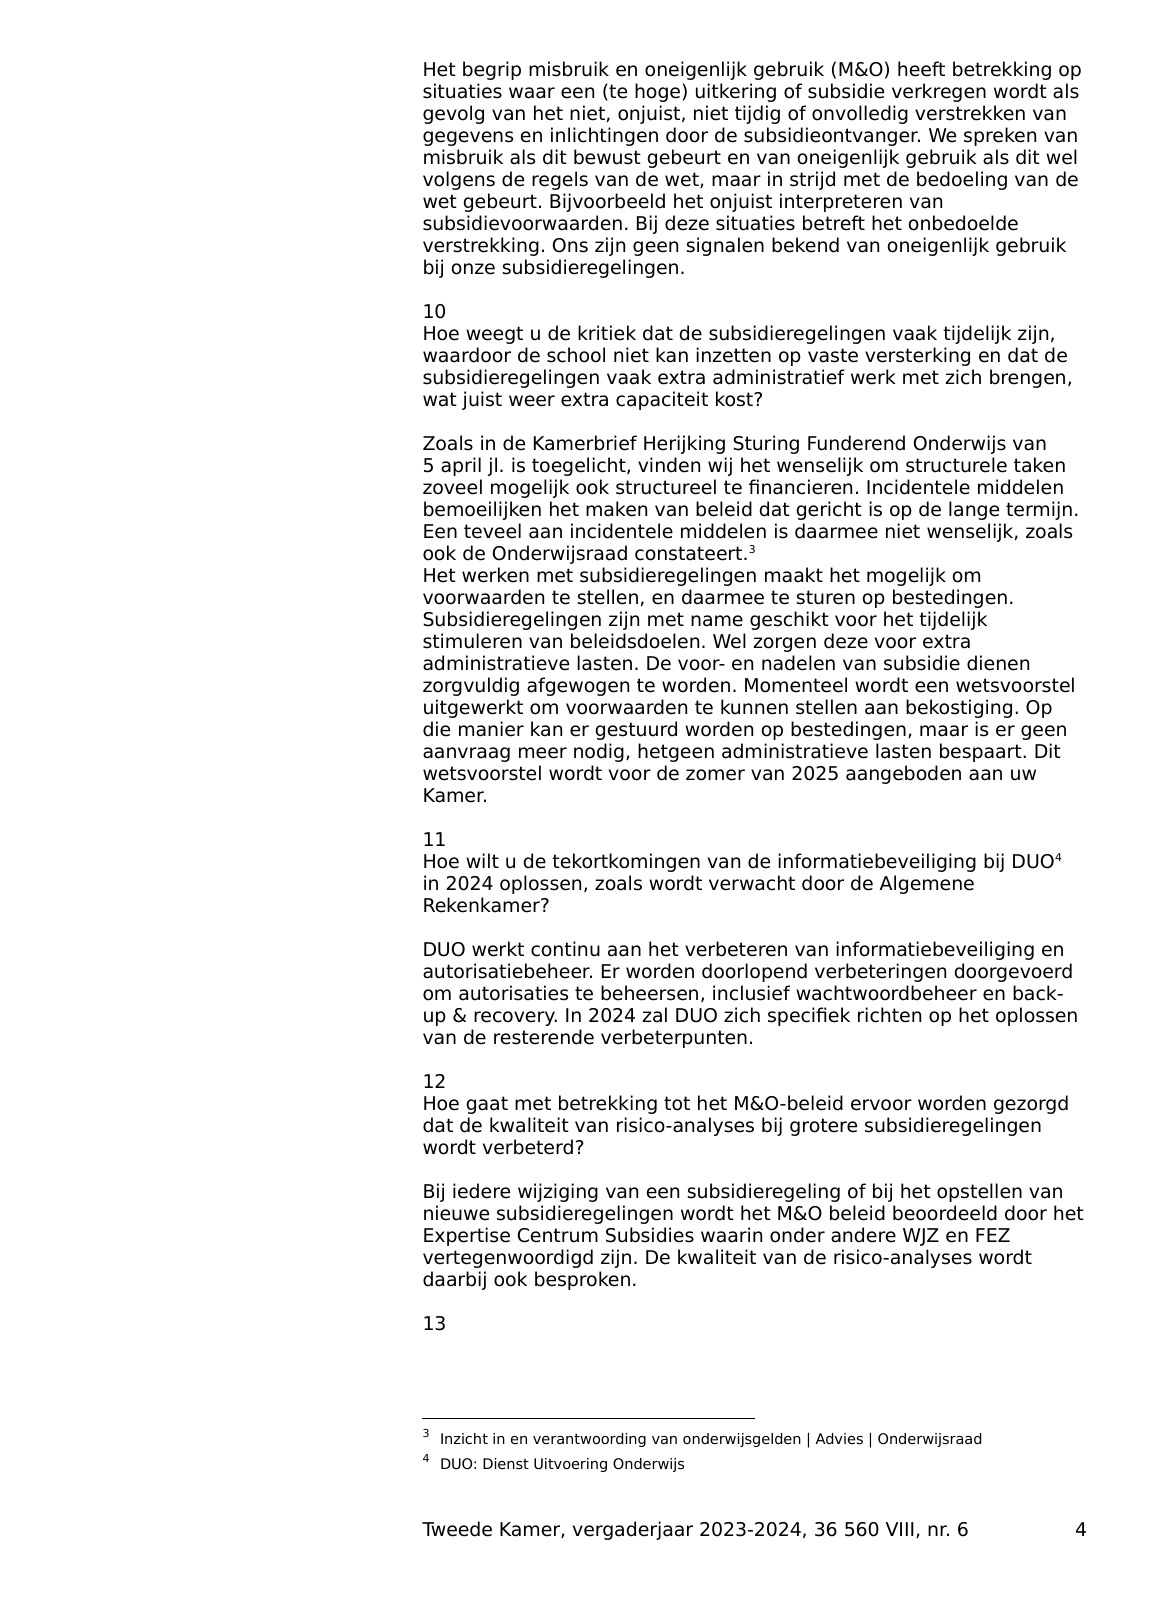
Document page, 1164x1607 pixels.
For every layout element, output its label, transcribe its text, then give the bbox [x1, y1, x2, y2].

text Bij iedere wijziging van een subsidieregeling of bij het opstellen van nieuwe subsidieregelingen wordt het M&O beleid beoordeeld door het Expertise Centrum Subsidies waarin onder andere WJZ en FEZ vertegenwoordigd zijn. De kwaliteit van de risico-analyses wordt daarbij ook besproken. [422, 1181, 1087, 1291]
text DUO werkt continu aan het verbeteren van informatiebeveiliging en autorisatiebeheer. Er worden doorlopend verbeteringen doorgevoerd om autorisaties te beheersen, inclusief wachtwoordbeheer en back-up & recovery. In 2024 zal DUO zich specifiek richten op het oplossen van de resterende verbeterpunten. [422, 939, 1087, 1049]
text Het begrip misbruik en oneigenlijk gebruik (M&O) heeft betrekking op situaties waar een (te hoge) uitkering of subsidie verkregen wordt als gevolg van het niet, onjuist, niet tijdig of onvolledig verstrekken van gegevens en inlichtingen door de subsidieontvanger. We spreken van misbruik als dit bewust gebeurt en van oneigenlijk gebruik als dit wel volgens de regels van de wet, maar in strijd met de bedoeling van de wet gebeurt. Bijvoorbeeld het onjuist interpreteren van subsidievoorwaarden. Bij deze situaties betreft het onbedoelde verstrekking. Ons zijn geen signalen bekend van oneigenlijk gebruik bij onze subsidieregelingen. [422, 59, 1087, 279]
text 12 [422, 1071, 1087, 1093]
text 13 [422, 1313, 1087, 1335]
text Hoe gaat met betrekking tot het M&O-beleid ervoor worden gezorgd dat de kwaliteit van risico-analyses bij grotere subsidieregelingen wordt verbeterd? [422, 1093, 1087, 1159]
text Het werken met subsidieregelingen maakt het mogelijk om voorwaarden te stellen, en daarmee te sturen op bestedingen. Subsidieregelingen zijn met name geschikt voor het tijdelijk stimuleren van beleidsdoelen. Wel zorgen deze voor extra administratieve lasten. De voor- en nadelen van subsidie dienen zorgvuldig afgewogen te worden. Momenteel wordt een wetsvoorstel uitgewerkt om voorwaarden te kunnen stellen aan bekostiging. Op die manier kan er gestuurd worden op bestedingen, maar is er geen aanvraag meer nodig, hetgeen administratieve lasten bespaart. Dit wetsvoorstel wordt voor de zomer van 2025 aangeboden aan uw Kamer. [422, 565, 1087, 807]
text Hoe weegt u de kritiek dat de subsidieregelingen vaak tijdelijk zijn, waardoor de school niet kan inzetten op vaste versterking en dat de subsidieregelingen vaak extra administratief werk met zich brengen, wat juist weer extra capaciteit kost? [422, 323, 1087, 411]
text Inzicht in en verantwoording van onderwijsgelden | Advies | Onderwijsraad [422, 1427, 1087, 1449]
text 10 [422, 301, 1087, 323]
text Zoals in de Kamerbrief Herijking Sturing Funderend Onderwijs van 5 april jl. is toegelicht, vinden wij het wenselijk om structurele taken zoveel mogelijk ook structureel te financieren. Incidentele middelen bemoeilijken het maken van beleid dat gericht is op de lange termijn. Een teveel aan incidentele middelen is daarmee niet wenselijk, zoals ook de Onderwijsraad constateert. [422, 433, 1087, 565]
text 11 [422, 829, 1087, 851]
text DUO: Dienst Uitvoering Onderwijs [422, 1452, 1087, 1474]
text Hoe wilt u de tekortkomingen van de informatiebeveiliging bij DUO in 2024 oplossen, zoals wordt verwacht door de Algemene Rekenkamer? [422, 851, 1087, 917]
